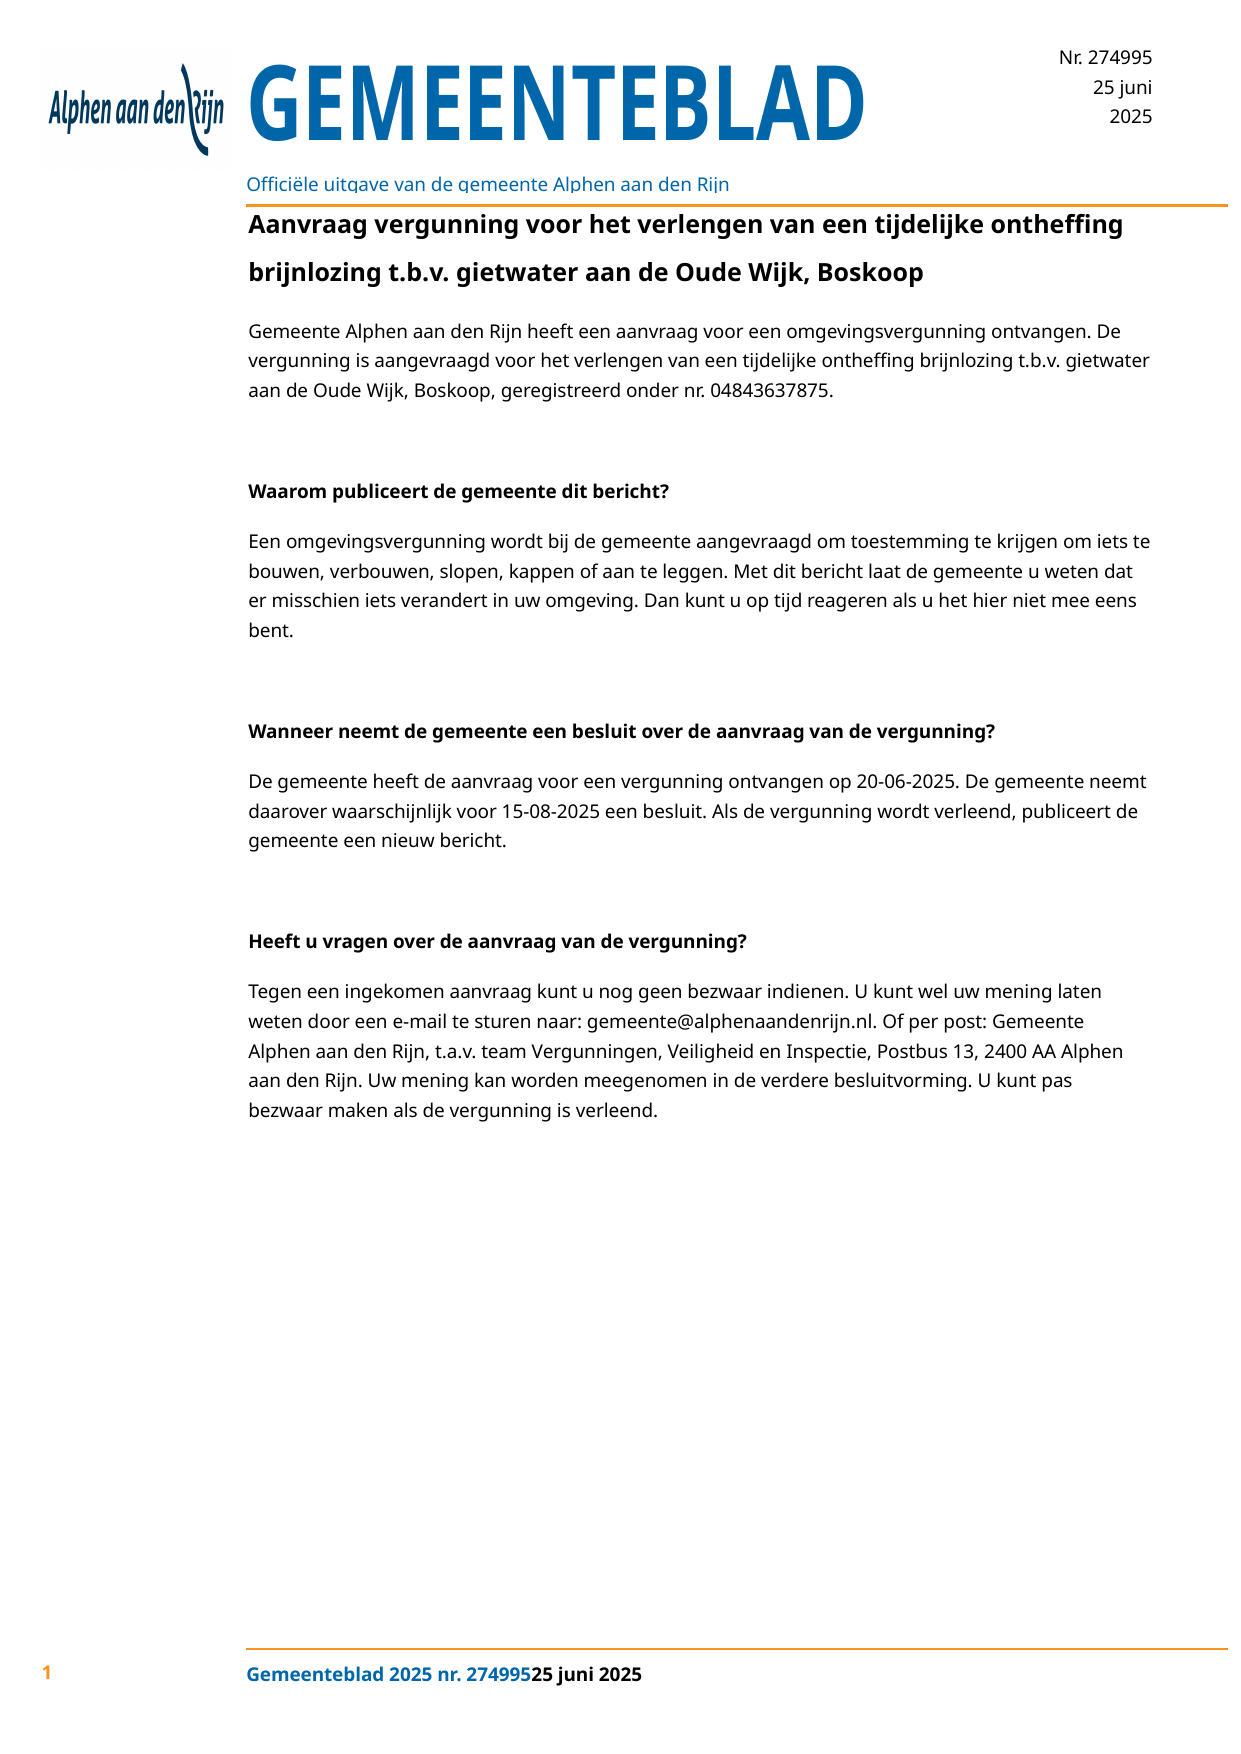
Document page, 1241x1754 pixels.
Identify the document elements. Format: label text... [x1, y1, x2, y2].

text Gemeente Alphen aan den Rijn heeft een aanvraag voor een omgevingsvergunning ontvangen. De vergunning is aangevraagd voor het verlengen van een tijdelijke ontheffing brijnlozing t.b.v. gietwater aan de Oude Wijk, Boskoop, geregistreerd onder nr. 04843637875. [248, 318, 1152, 403]
text Aanvraag vergunning voor het verlengen van een tijdelijke ontheffing brijnlozing t.b.v. gietwater aan de Oude Wijk, Boskoop [248, 207, 1152, 288]
text De gemeente heeft de aanvraag voor een vergunning ontvangen op 20-06-2025. De gemeente neemt daarover waarschijnlijk voor 15-08-2025 een besluit. Als de vergunning wordt verleend, publiceert de gemeente een nieuw bericht. [248, 768, 1152, 853]
text Wanneer neemt de gemeente een besluit over de aanvraag van de vergunning? [248, 718, 1152, 744]
text Tegen een ingekomen aanvraag kunt u nog geen bezwaar indienen. U kunt wel uw mening laten weten door een e-mail te sturen naar: gemeente@alphenaandenrijn.nl. Of per post: Gemeente Alphen aan den Rijn, t.a.v. team Vergunningen, Veiligheid en Inspectie, Postbus 13, 2400 AA Alphen aan den Rijn. Uw mening kan worden meegenomen in de verdere besluitvorming. U kunt pas bezwaar maken als de vergunning is verleend. [248, 979, 1152, 1123]
picture [41, 47, 231, 172]
text Waarom publiceert de gemeente dit bericht? [248, 478, 1152, 504]
text Een omgevingsvergunning wordt bij de gemeente aangevraagd om toestemming te krijgen om iets te bouwen, verbouwen, slopen, kappen of aan te leggen. Met dit bericht laat de gemeente u weten dat er misschien iets verandert in uw omgeving. Dan kunt u op tijd reageren als u het hier niet mee eens bent. [248, 528, 1152, 643]
text Heeft u vragen over de aanvraag van de vergunning? [248, 928, 1152, 954]
